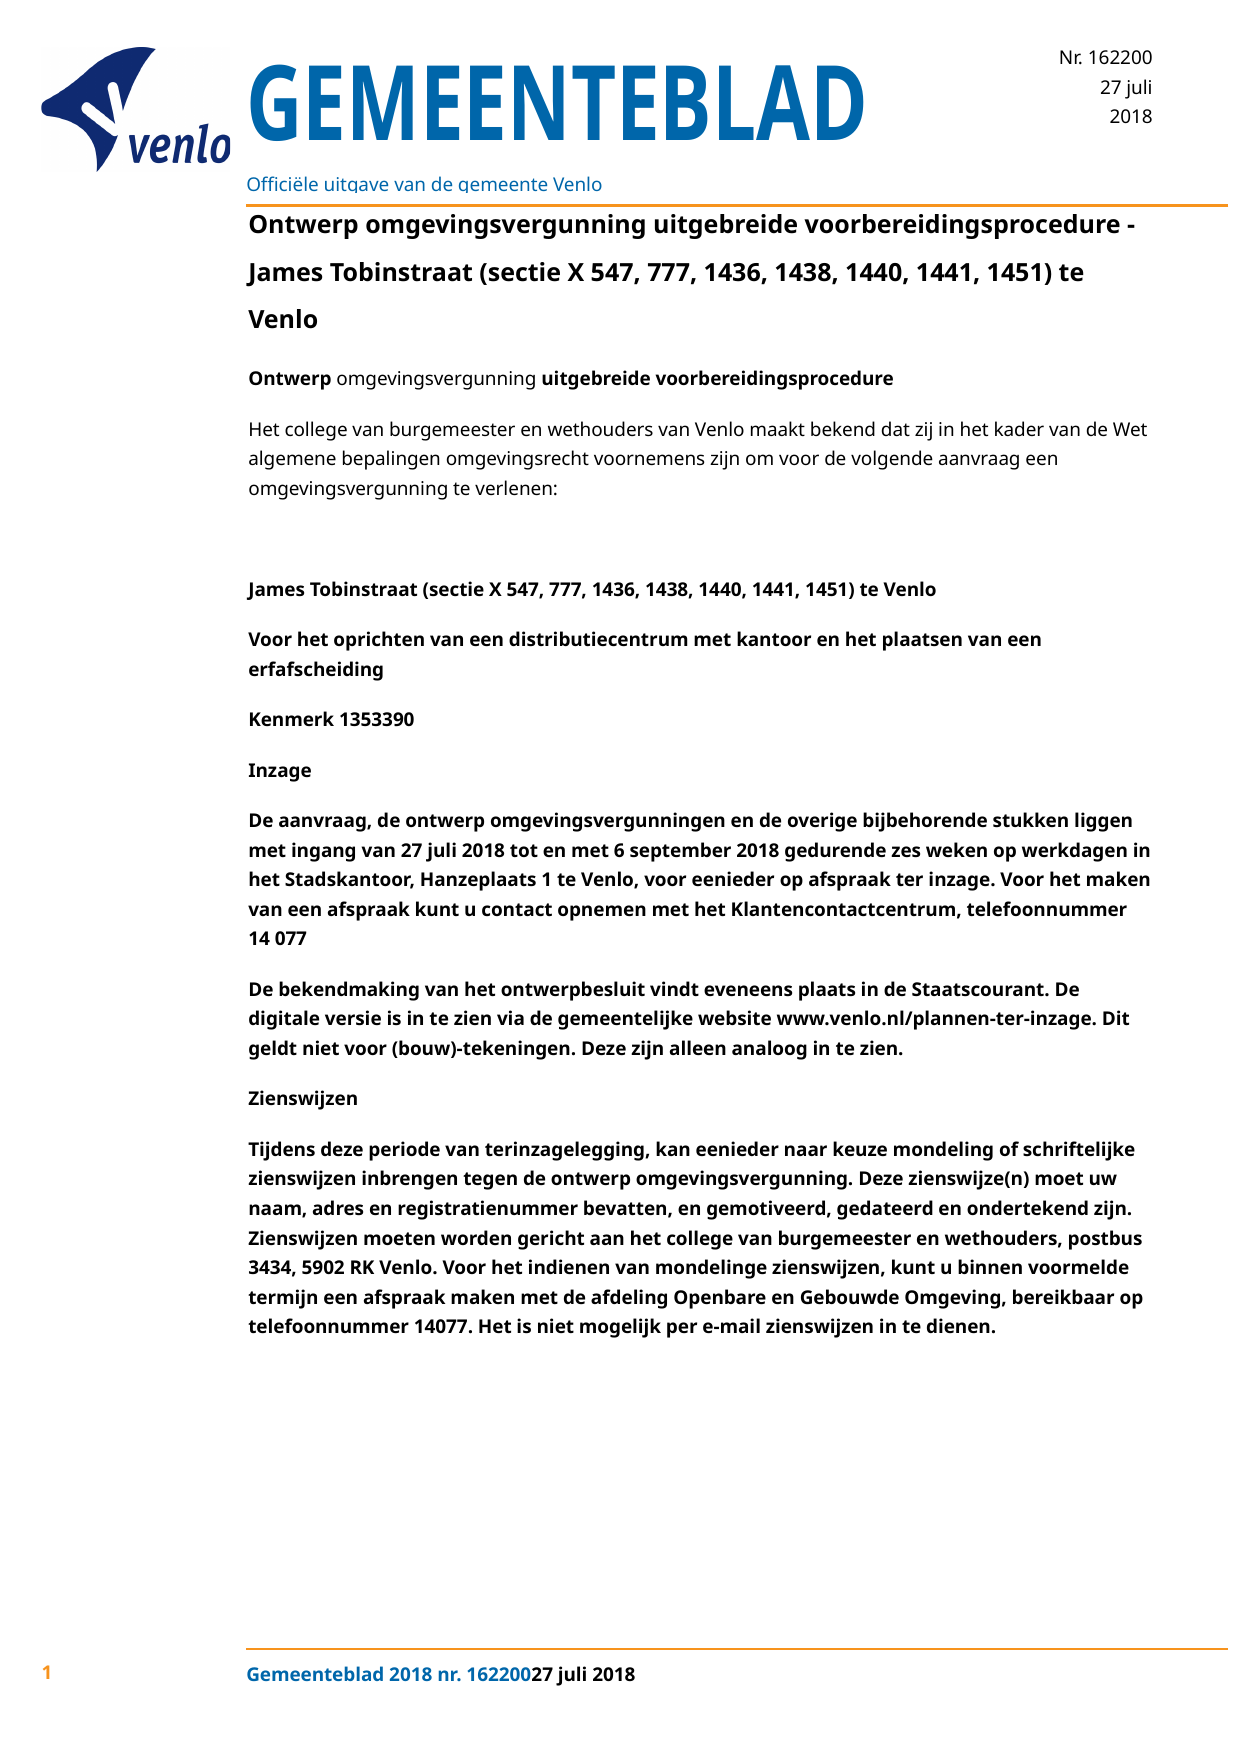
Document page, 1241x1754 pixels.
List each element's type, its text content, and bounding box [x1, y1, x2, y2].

text De aanvraag, de ontwerp omgevingsvergunningen en de overige bijbehorende stukken liggen met ingang van 27 juli 2018 tot en met 6 september 2018 gedurende zes weken op werkdagen in het Stadskantoor, Hanzeplaats 1 te Venlo, voor eenieder op afspraak ter inzage. Voor het maken van een afspraak kunt u contact opnemen met het Klantencontactcentrum, telefoonnummer 14 077 [248, 807, 1152, 951]
text Het college van burgemeester en wethouders van Venlo maakt bekend dat zij in het kader van de Wet algemene bepalingen omgevingsrecht voornemens zijn om voor de volgende aanvraag een omgevingsvergunning te verlenen: [248, 416, 1152, 501]
text De bekendmaking van het ontwerpbesluit vindt eveneens plaats in de Staatscourant. De digitale versie is in te zien via de gemeentelijke website www.venlo.nl/plannen-ter-inzage. Dit geldt niet voor (bouw)-tekeningen. Deze zijn alleen analoog in te zien. [248, 976, 1152, 1061]
text James Tobinstraat (sectie X 547, 777, 1436, 1438, 1440, 1441, 1451) te Venlo [248, 576, 1152, 602]
text Kenmerk 1353390 [248, 706, 1152, 732]
text Inzage [248, 757, 1152, 782]
text Voor het oprichten van een distributiecentrum met kantoor en het plaatsen van een erfafscheiding [248, 626, 1152, 682]
picture [41, 47, 231, 172]
text Ontwerp omgevingsvergunning uitgebreide voorbereidingsprocedure [248, 366, 1152, 391]
text Zienswijzen [248, 1086, 1152, 1111]
text Tijdens deze periode van terinzagelegging, kan eenieder naar keuze mondeling of schriftelijke zienswijzen inbrengen tegen de ontwerp omgevingsvergunning. Deze zienswijze(n) moet uw naam, adres en registratienummer bevatten, en gemotiveerd, gedateerd en ondertekend zijn. Zienswijzen moeten worden gericht aan het college van burgemeester en wethouders, postbus 3434, 5902 RK Venlo. Voor het indienen van mondelinge zienswijzen, kunt u binnen voormelde termijn een afspraak maken met de afdeling Openbare en Gebouwde Omgeving, bereikbaar op telefoonnummer 14077. Het is niet mogelijk per e-mail zienswijzen in te dienen. [248, 1136, 1152, 1339]
text Ontwerp omgevingsvergunning uitgebreide voorbereidingsprocedure - James Tobinstraat (sectie X 547, 777, 1436, 1438, 1440, 1441, 1451) te Venlo [248, 207, 1152, 336]
